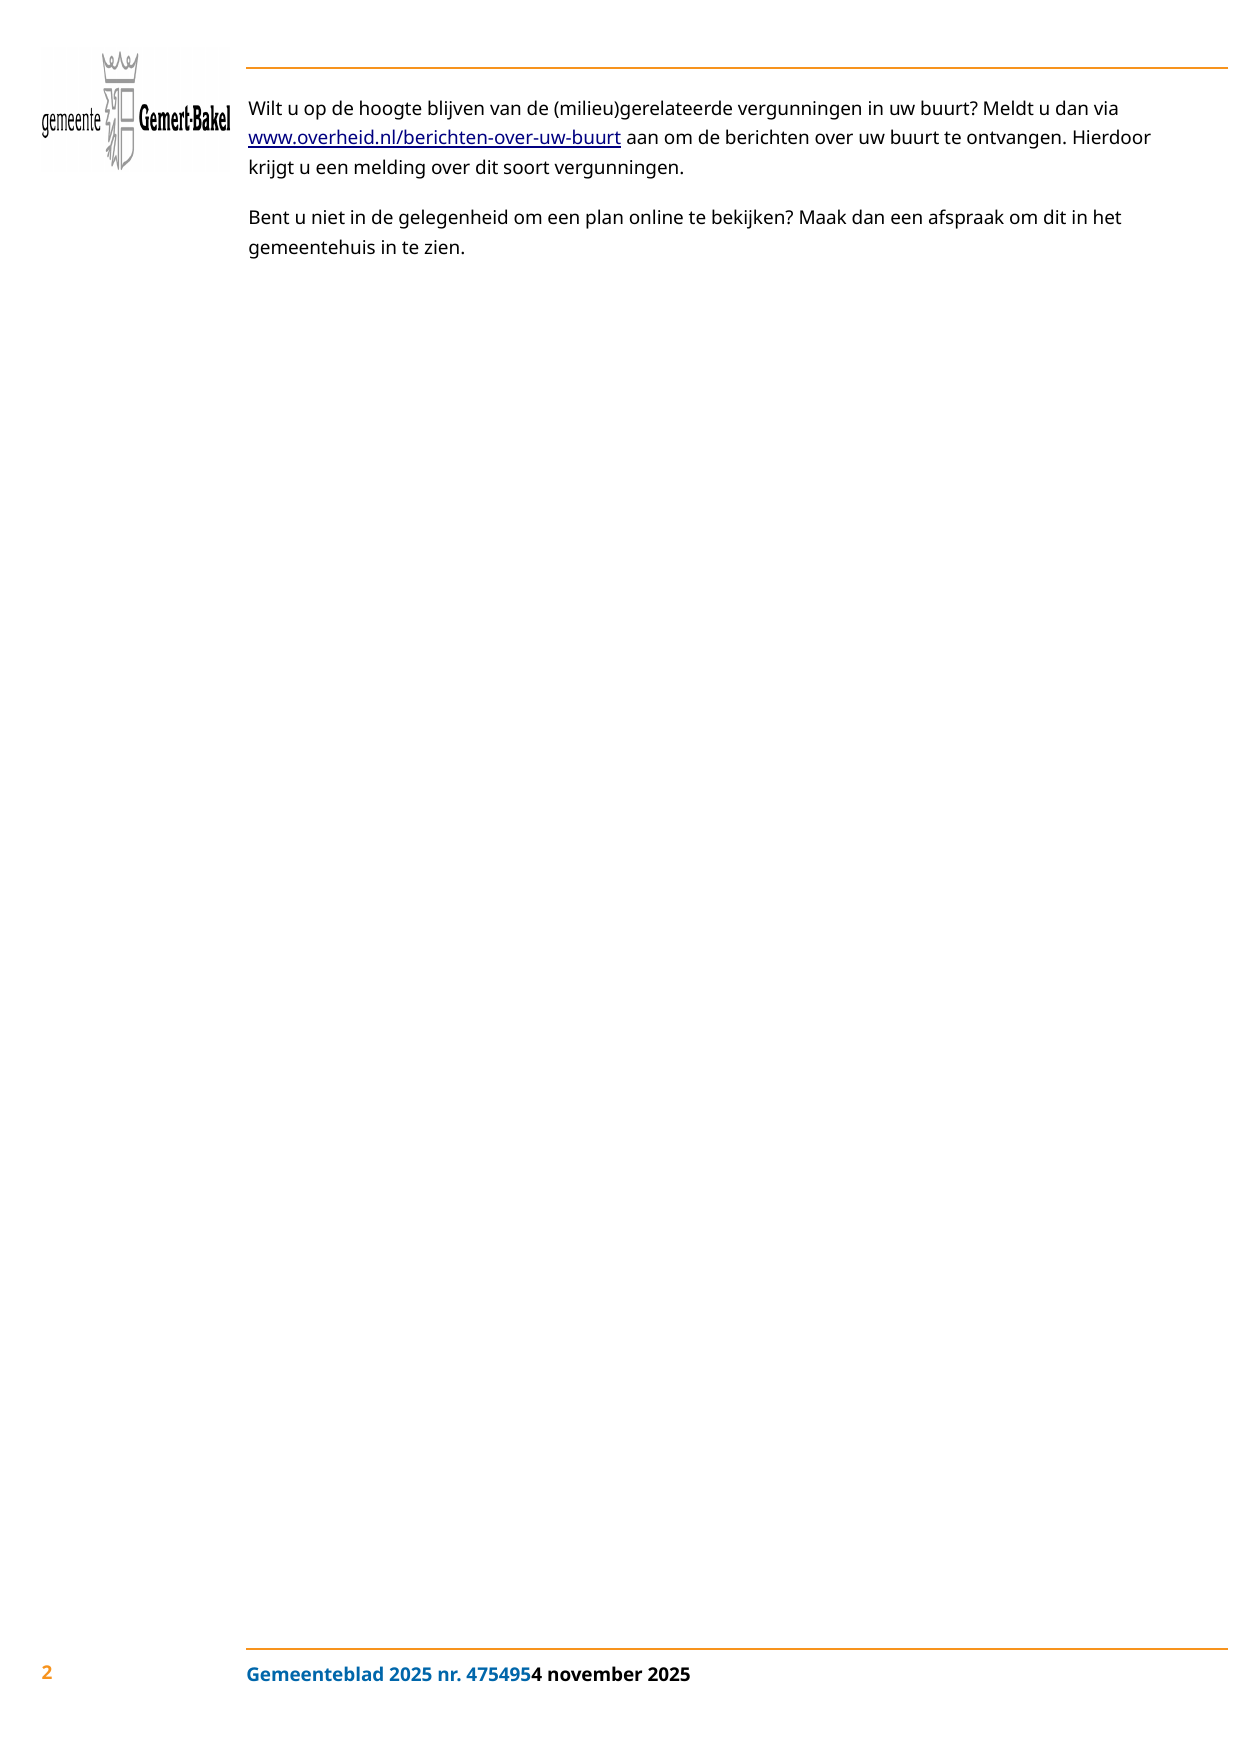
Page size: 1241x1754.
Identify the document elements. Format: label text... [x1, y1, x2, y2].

text Bent u niet in de gelegenheid om een plan online te bekijken? Maak dan een afspraak om dit in het gemeentehuis in te zien. [248, 204, 1152, 260]
picture [41, 47, 231, 172]
text Wilt u op de hoogte blijven van de (milieu)gerelateerde vergunningen in uw buurt? Meldt u dan via www.overheid.nl/berichten-over-uw-buurt aan om de berichten over uw buurt te ontvangen. Hierdoor krijgt u een melding over dit soort vergunningen. [248, 95, 1152, 180]
